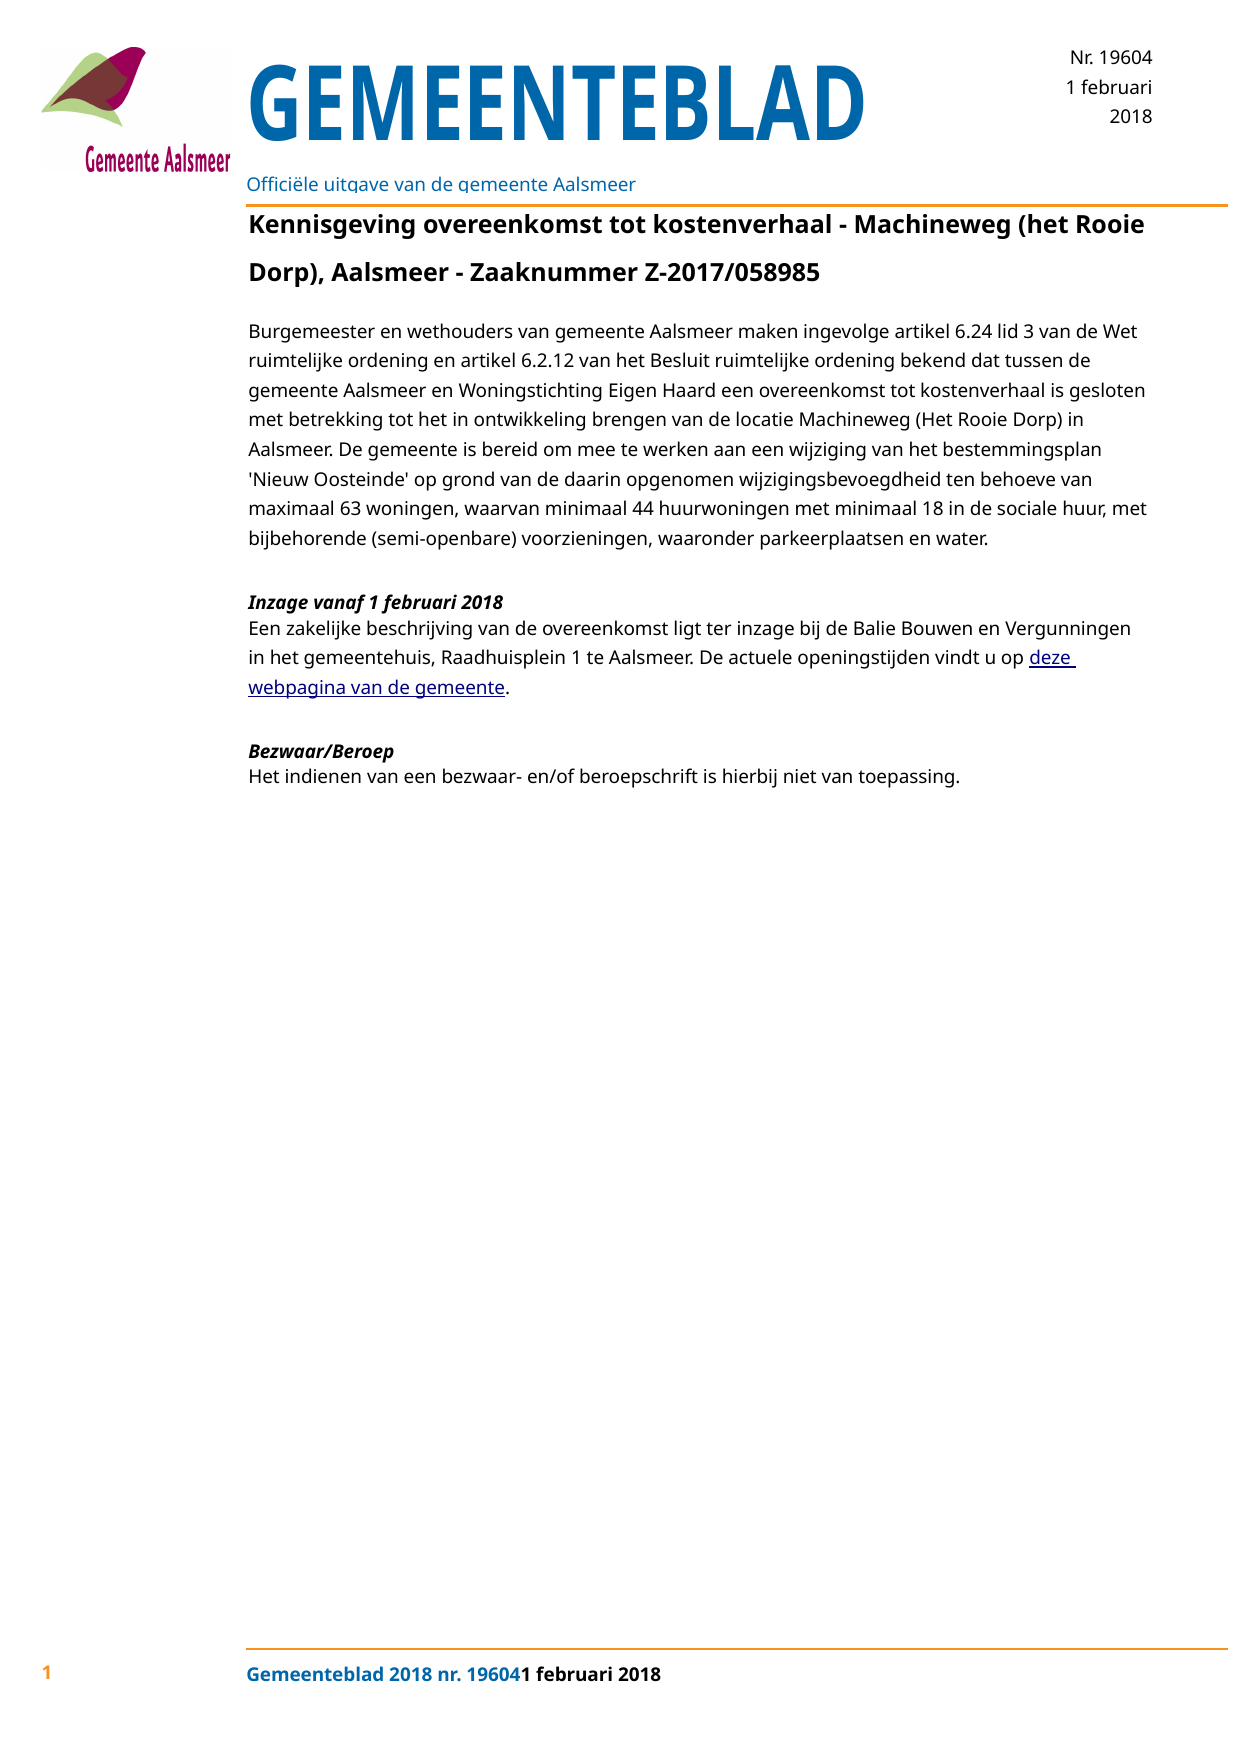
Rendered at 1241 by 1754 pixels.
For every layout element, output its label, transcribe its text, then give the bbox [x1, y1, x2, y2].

picture [41, 47, 231, 172]
text Kennisgeving overeenkomst tot kostenverhaal - Machineweg (het Rooie Dorp), Aalsmeer - Zaaknummer Z-2017/058985 [248, 207, 1152, 288]
text Het indienen van een bezwaar- en/of beroepschrift is hierbij niet van toepassing. [248, 763, 1152, 789]
text ​ [248, 814, 1152, 840]
text Inzage vanaf 1 februari 2018 [248, 589, 1152, 615]
text Bezwaar/Beroep [248, 738, 1152, 763]
text Een zakelijke beschrijving van de overeenkomst ligt ter inzage bij de Balie Bouwen en Vergunningen in het gemeentehuis, Raadhuisplein 1 te Aalsmeer. De actuele openingstijden vindt u op deze webpagina van de gemeente. [248, 615, 1152, 699]
text Burgemeester en wethouders van gemeente Aalsmeer maken ingevolge artikel 6.24 lid 3 van de Wet ruimtelijke ordening en artikel 6.2.12 van het Besluit ruimtelijke ordening bekend dat tussen de gemeente Aalsmeer en Woningstichting Eigen Haard een overeenkomst tot kostenverhaal is gesloten met betrekking tot het in ontwikkeling brengen van de locatie Machineweg (Het Rooie Dorp) in Aalsmeer. De gemeente is bereid om mee te werken aan een wijziging van het bestemmingsplan 'Nieuw Oosteinde' op grond van de daarin opgenomen wijzigingsbevoegdheid ten behoeve van maximaal 63 woningen, waarvan minimaal 44 huurwoningen met minimaal 18 in de sociale huur, met bijbehorende (semi-openbare) voorzieningen, waaronder parkeerplaatsen en water. [248, 318, 1152, 551]
